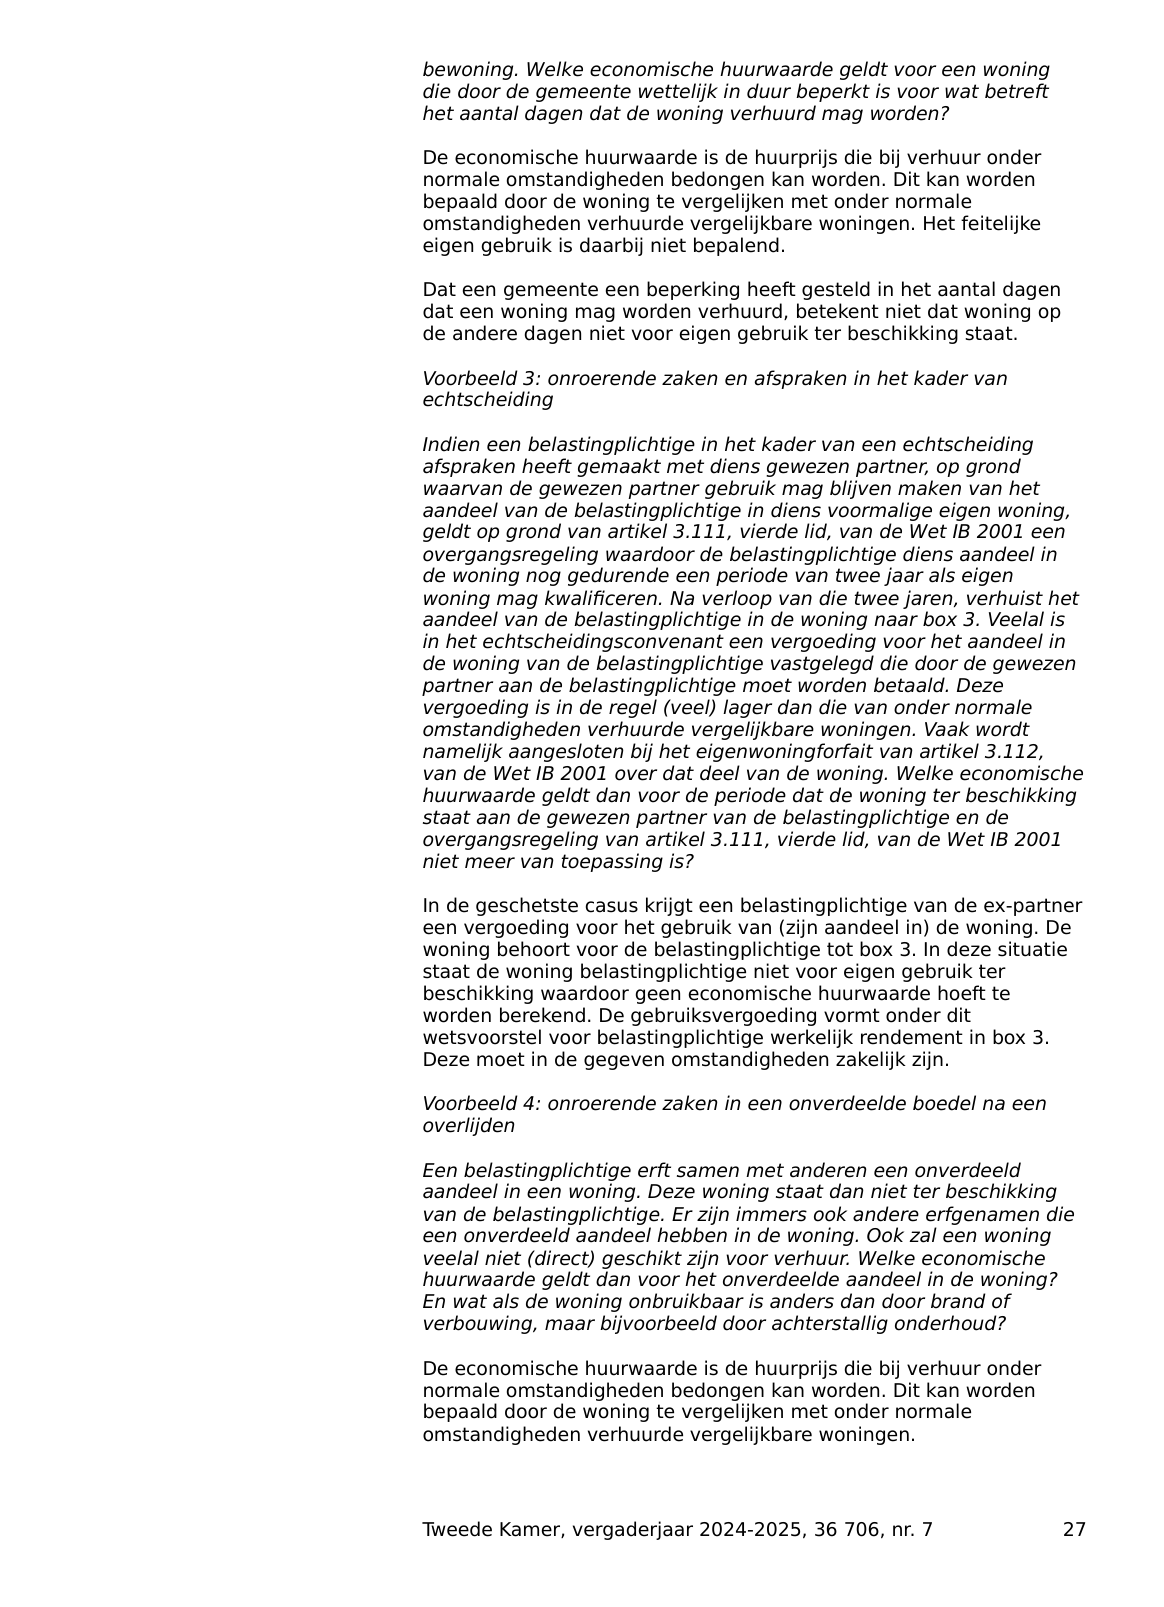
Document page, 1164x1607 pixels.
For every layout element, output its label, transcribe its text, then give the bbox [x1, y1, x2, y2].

text Dat een gemeente een beperking heeft gesteld in het aantal dagen dat een woning mag worden verhuurd, betekent niet dat woning op de andere dagen niet voor eigen gebruik ter beschikking staat. [422, 279, 1087, 345]
text Indien een belastingplichtige in het kader van een echtscheiding afspraken heeft gemaakt met diens gewezen partner, op grond waarvan de gewezen partner gebruik mag blijven maken van het aandeel van de belastingplichtige in diens voormalige eigen woning, geldt op grond van artikel 3.111, vierde lid, van de Wet IB 2001 een overgangsregeling waardoor de belastingplichtige diens aandeel in de woning nog gedurende een periode van twee jaar als eigen woning mag kwalificeren. Na verloop van die twee jaren, verhuist het aandeel van de belastingplichtige in de woning naar box 3. Veelal is in het echtscheidingsconvenant een vergoeding voor het aandeel in de woning van de belastingplichtige vastgelegd die door de gewezen partner aan de belastingplichtige moet worden betaald. Deze vergoeding is in de regel (veel) lager dan die van onder normale omstandigheden verhuurde vergelijkbare woningen. Vaak wordt namelijk aangesloten bij het eigenwoningforfait van artikel 3.112, van de Wet IB 2001 over dat deel van de woning. Welke economische huurwaarde geldt dan voor de periode dat de woning ter beschikking staat aan de gewezen partner van de belastingplichtige en de overgangsregeling van artikel 3.111, vierde lid, van de Wet IB 2001 niet meer van toepassing is? [422, 433, 1087, 873]
subtitle Voorbeeld 4: onroerende zaken in een onverdeelde boedel na een overlijden [422, 1093, 1087, 1137]
text bewoning. Welke economische huurwaarde geldt voor een woning die door de gemeente wettelijk in duur beperkt is voor wat betreft het aantal dagen dat de woning verhuurd mag worden? [422, 59, 1087, 125]
text De economische huurwaarde is de huurprijs die bij verhuur onder normale omstandigheden bedongen kan worden. Dit kan worden bepaald door de woning te vergelijken met onder normale omstandigheden verhuurde vergelijkbare woningen. Het feitelijke eigen gebruik is daarbij niet bepalend. [422, 147, 1087, 257]
text In de geschetste casus krijgt een belastingplichtige van de ex-partner een vergoeding voor het gebruik van (zijn aandeel in) de woning. De woning behoort voor de belastingplichtige tot box 3. In deze situatie staat de woning belastingplichtige niet voor eigen gebruik ter beschikking waardoor geen economische huurwaarde hoeft te worden berekend. De gebruiksvergoeding vormt onder dit wetsvoorstel voor belastingplichtige werkelijk rendement in box 3. Deze moet in de gegeven omstandigheden zakelijk zijn. [422, 895, 1087, 1071]
text Een belastingplichtige erft samen met anderen een onverdeeld aandeel in een woning. Deze woning staat dan niet ter beschikking van de belastingplichtige. Er zijn immers ook andere erfgenamen die een onverdeeld aandeel hebben in de woning. Ook zal een woning veelal niet (direct) geschikt zijn voor verhuur. Welke economische huurwaarde geldt dan voor het onverdeelde aandeel in de woning? En wat als de woning onbruikbaar is anders dan door brand of verbouwing, maar bijvoorbeeld door achterstallig onderhoud? [422, 1159, 1087, 1335]
subtitle Voorbeeld 3: onroerende zaken en afspraken in het kader van echtscheiding [422, 367, 1087, 411]
text De economische huurwaarde is de huurprijs die bij verhuur onder normale omstandigheden bedongen kan worden. Dit kan worden bepaald door de woning te vergelijken met onder normale omstandigheden verhuurde vergelijkbare woningen. [422, 1357, 1087, 1445]
